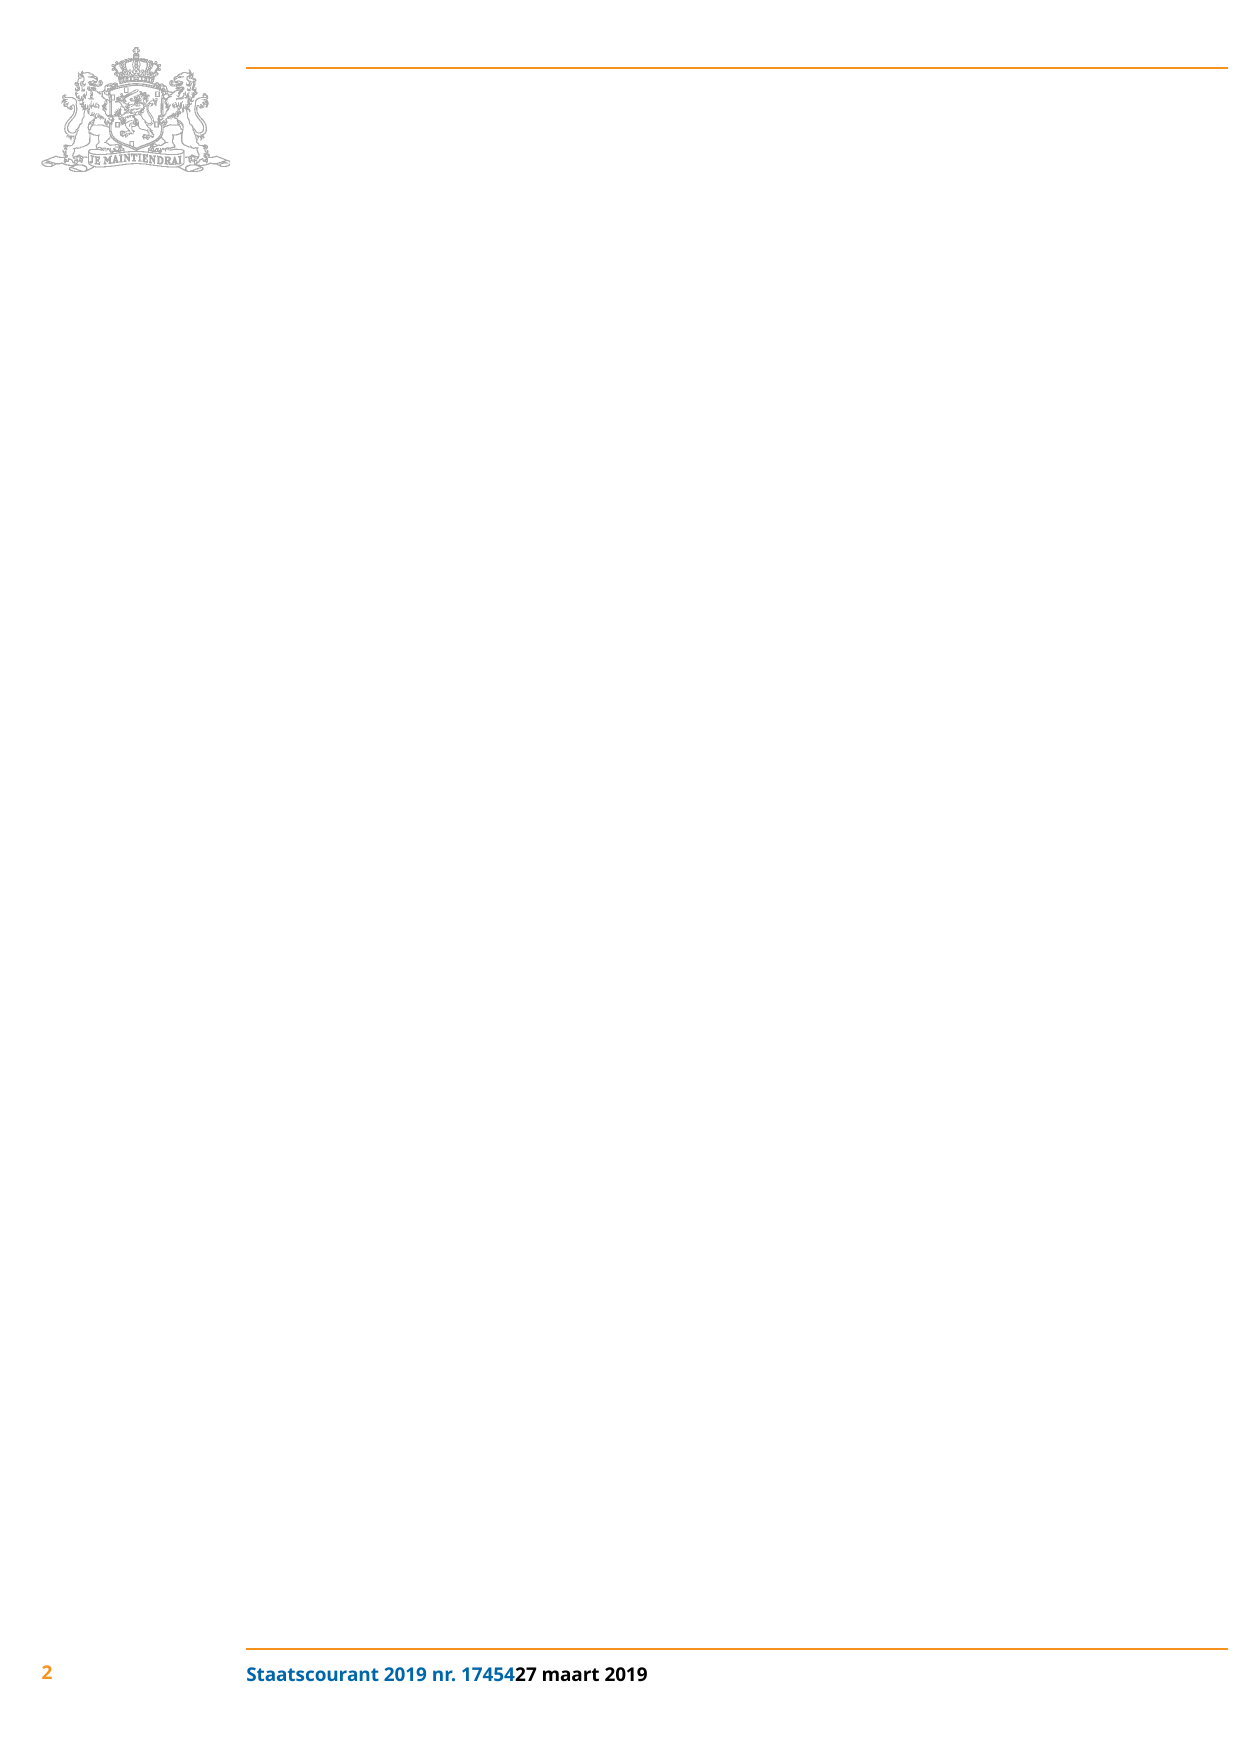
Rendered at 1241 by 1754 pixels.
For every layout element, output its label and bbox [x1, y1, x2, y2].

picture [41, 47, 231, 172]
